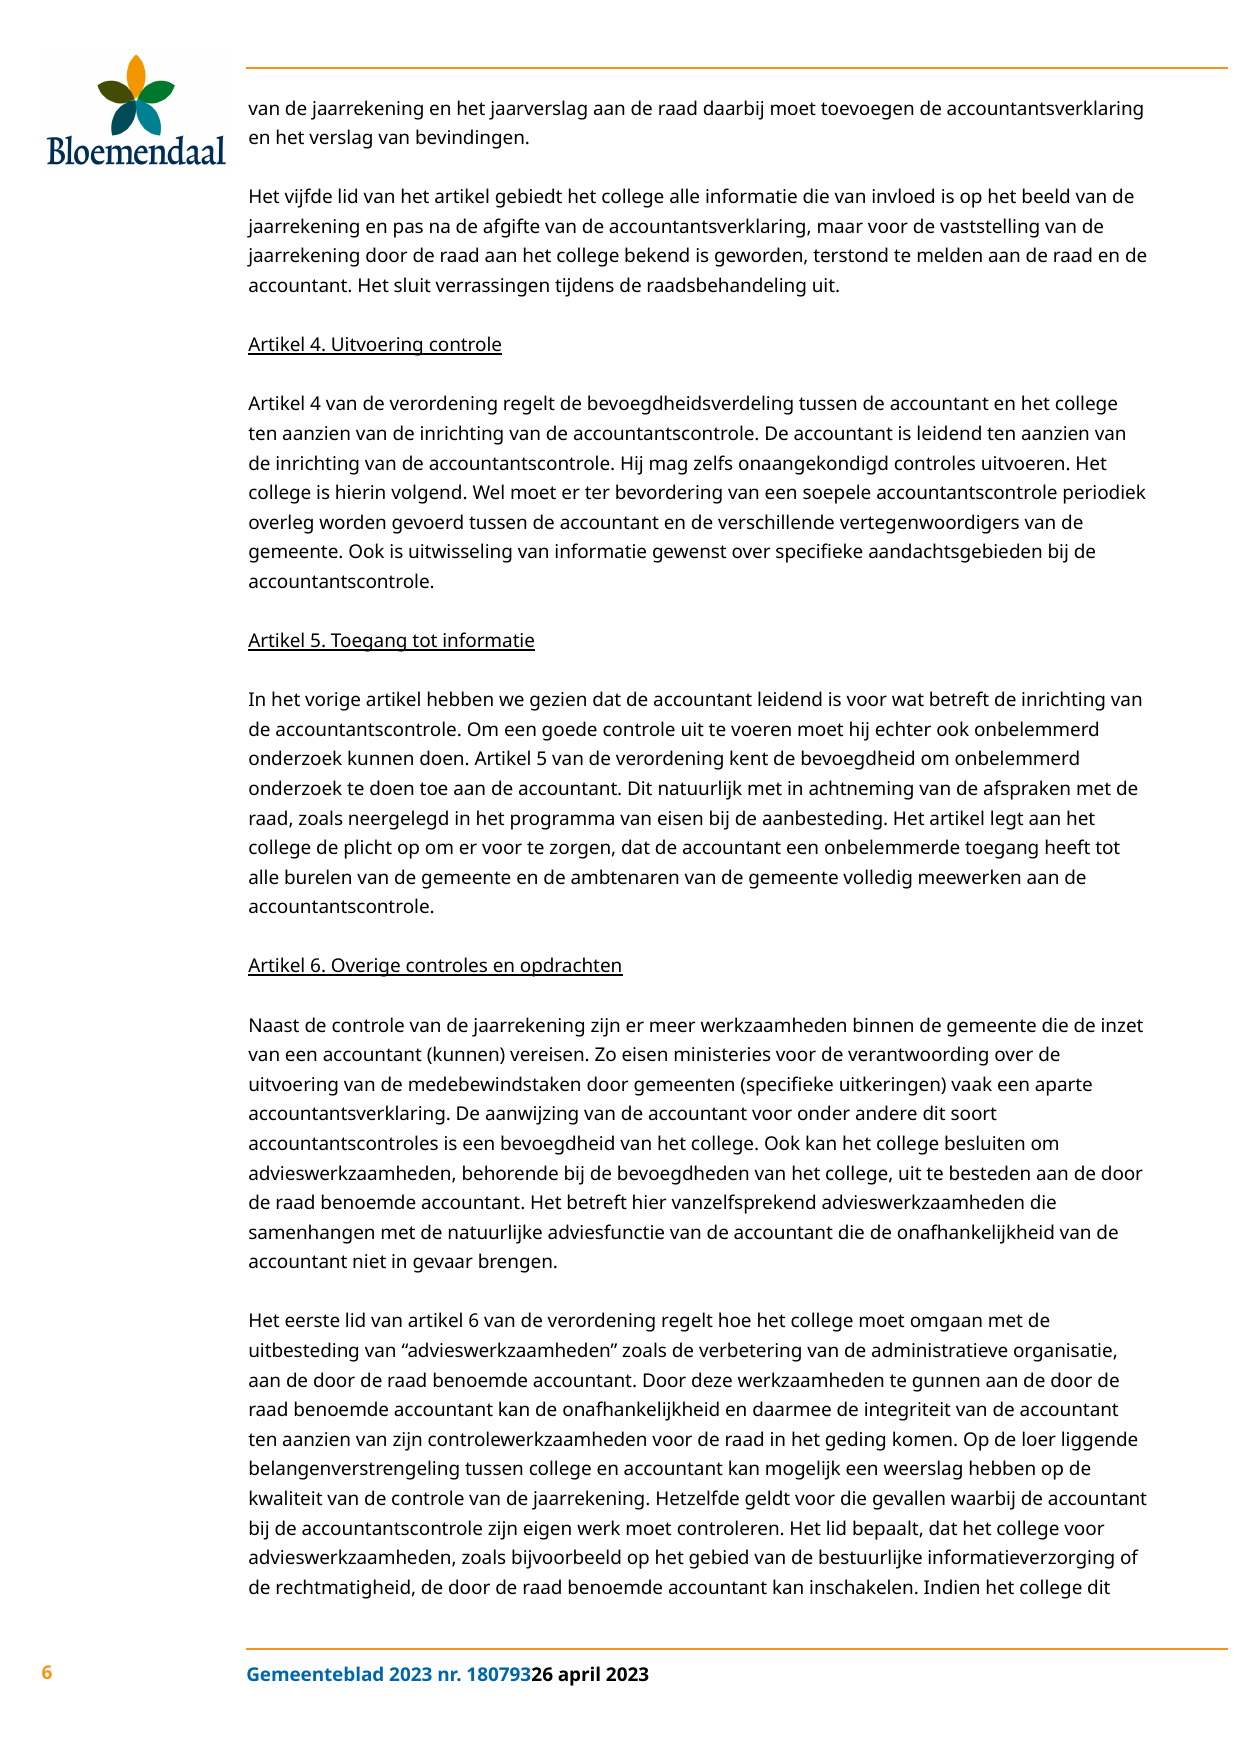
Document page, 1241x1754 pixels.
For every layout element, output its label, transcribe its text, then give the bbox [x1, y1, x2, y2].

text Artikel 4 van de verordening regelt de bevoegdheidsverdeling tussen de accountant en het college ten aanzien van de inrichting van de accountantscontrole. De accountant is leidend ten aanzien van de inrichting van de accountantscontrole. Hij mag zelfs onaangekondigd controles uitvoeren. Het college is hierin volgend. Wel moet er ter bevordering van een soepele accountantscontrole periodiek overleg worden gevoerd tussen de accountant en de verschillende vertegenwoordigers van de gemeente. Ook is uitwisseling van informatie gewenst over specifieke aandachtsgebieden bij de accountantscontrole. [248, 391, 1152, 594]
text Het eerste lid van artikel 6 van de verordening regelt hoe het college moet omgaan met de uitbesteding van “advieswerkzaamheden” zoals de verbetering van de administratieve organisatie, aan de door de raad benoemde accountant. Door deze werkzaamheden te gunnen aan de door de raad benoemde accountant kan de onafhankelijkheid en daarmee de integriteit van de accountant ten aanzien van zijn controlewerkzaamheden voor de raad in het geding komen. Op de loer liggende belangenverstrengeling tussen college en accountant kan mogelijk een weerslag hebben op de kwaliteit van de controle van de jaarrekening. Hetzelfde geldt voor die gevallen waarbij de accountant bij de accountantscontrole zijn eigen werk moet controleren. Het lid bepaalt, dat het college voor advieswerkzaamheden, zoals bijvoorbeeld op het gebied van de bestuurlijke informatieverzorging of de rechtmatigheid, de door de raad benoemde accountant kan inschakelen. Indien het college dit [248, 1308, 1152, 1600]
text van de jaarrekening en het jaarverslag aan de raad daarbij moet toevoegen de accountantsverklaring en het verslag van bevindingen. [248, 95, 1152, 150]
text In het vorige artikel hebben we gezien dat de accountant leidend is voor wat betreft de inrichting van de accountantscontrole. Om een goede controle uit te voeren moet hij echter ook onbelemmerd onderzoek kunnen doen. Artikel 5 van de verordening kent de bevoegdheid om onbelemmerd onderzoek te doen toe aan de accountant. Dit natuurlijk met in achtneming van de afspraken met de raad, zoals neergelegd in het programma van eisen bij de aanbesteding. Het artikel legt aan het college de plicht op om er voor te zorgen, dat de accountant een onbelemmerde toegang heeft tot alle burelen van de gemeente en de ambtenaren van de gemeente volledig meewerken aan de accountantscontrole. [248, 686, 1152, 919]
text Artikel 4. Uitvoering controle [248, 331, 1152, 357]
picture [41, 47, 231, 172]
text Artikel 5. Toegang tot informatie [248, 627, 1152, 653]
text Artikel 6. Overige controles en opdrachten [248, 953, 1152, 978]
text Het vijfde lid van het artikel gebiedt het college alle informatie die van invloed is op het beeld van de jaarrekening en pas na de afgifte van de accountantsverklaring, maar voor de vaststelling van de jaarrekening door de raad aan het college bekend is geworden, terstond te melden aan de raad en de accountant. Het sluit verrassingen tijdens de raadsbehandeling uit. [248, 183, 1152, 298]
text Naast de controle van de jaarrekening zijn er meer werkzaamheden binnen de gemeente die de inzet van een accountant (kunnen) vereisen. Zo eisen ministeries voor de verantwoording over de uitvoering van de medebewindstaken door gemeenten (specifieke uitkeringen) vaak een aparte accountantsverklaring. De aanwijzing van de accountant voor onder andere dit soort accountantscontroles is een bevoegdheid van het college. Ook kan het college besluiten om advieswerkzaamheden, behorende bij de bevoegdheden van het college, uit te besteden aan de door de raad benoemde accountant. Het betreft hier vanzelfsprekend advieswerkzaamheden die samenhangen met de natuurlijke adviesfunctie van de accountant die de onafhankelijkheid van de accountant niet in gevaar brengen. [248, 1012, 1152, 1274]
